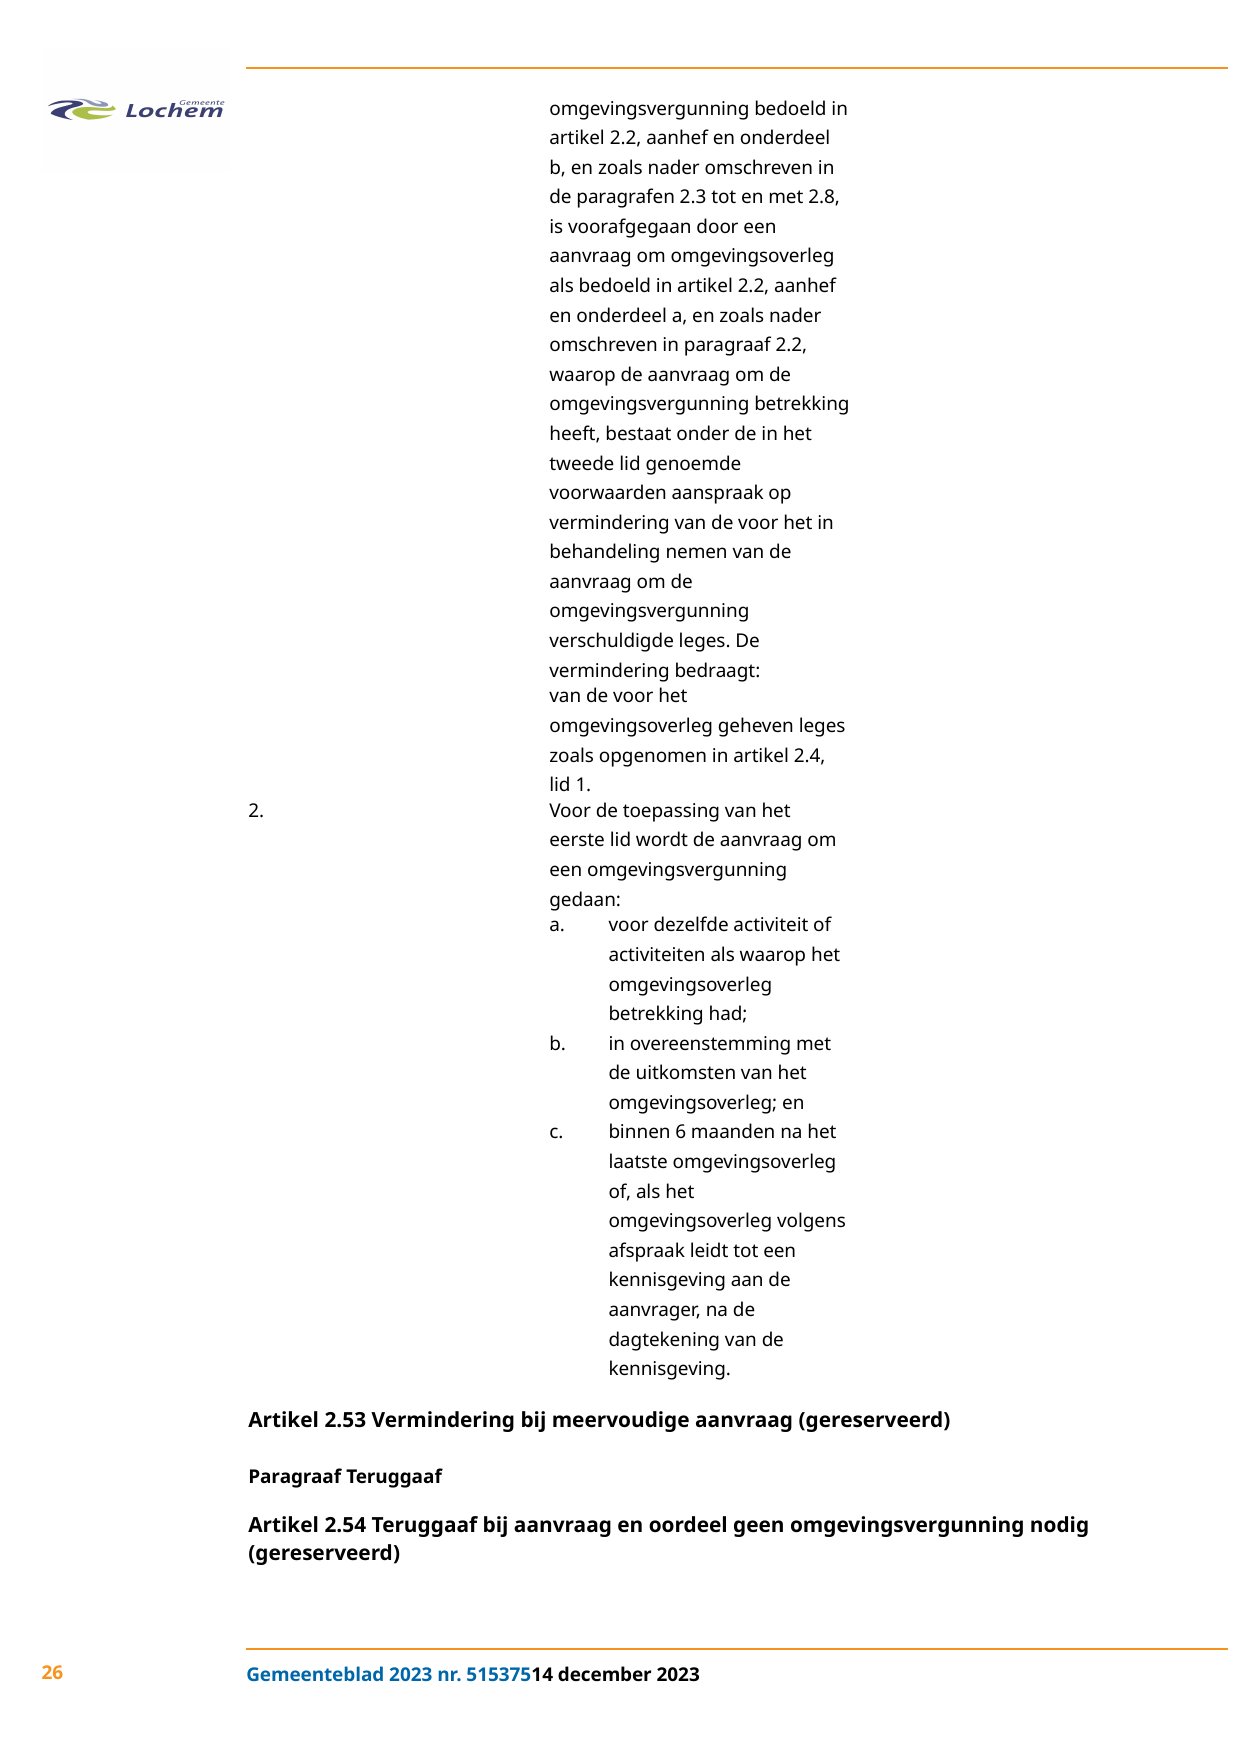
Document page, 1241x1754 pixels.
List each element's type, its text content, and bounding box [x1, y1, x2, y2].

table_cell [850, 797, 1152, 912]
text Artikel 2.53 Vermindering bij meervoudige aanvraag (gereserveerd) [248, 1405, 1152, 1433]
table_cell [850, 912, 1152, 1381]
table_cell [248, 683, 549, 797]
table_cell Voor de toepassing van het eerste lid wordt de aanvraag om een omgevingsvergunning gedaan: [549, 797, 850, 912]
table_header omgevingsvergunning bedoeld in artikel 2.2, aanhef en onderdeel b, en zoals nader omschreven in de paragrafen 2.3 tot en met 2.8, is voorafgegaan door een aanvraag om omgevingsoverleg als bedoeld in artikel 2.2, aanhef en onderdeel a, en zoals nader omschreven in paragraaf 2.2, waarop de aanvraag om de omgevingsvergunning betrekking heeft, bestaat onder de in het tweede lid genoemde voorwaarden aanspraak op vermindering van de voor het in behandeling nemen van de aanvraag om de omgevingsvergunning verschuldigde leges. De vermindering bedraagt: [549, 95, 850, 683]
table_cell 2. [248, 797, 549, 912]
table_cell van de voor het omgevingsoverleg geheven leges zoals opgenomen in artikel 2.4, lid 1. [549, 683, 850, 797]
text Artikel 2.54 Teruggaaf bij aanvraag en oordeel geen omgevingsvergunning nodig (gereserveerd) [248, 1510, 1152, 1567]
table_header [850, 95, 1152, 683]
table_cell [248, 912, 549, 1381]
table_header [248, 95, 549, 683]
table_cell [850, 683, 1152, 797]
text Paragraaf Teruggaaf [248, 1463, 1152, 1489]
table_cell voor dezelfde activiteit of activiteiten als waarop het omgevingsoverleg betrekking had; in overeenstemming met de uitkomsten van het omgevingsoverleg; en binnen 6 maanden na het laatste omgevingsoverleg of, als het omgevingsoverleg volgens afspraak leidt tot een kennisgeving aan de aanvrager, na de dagtekening van de kennisgeving. [549, 912, 850, 1381]
picture [41, 47, 231, 172]
